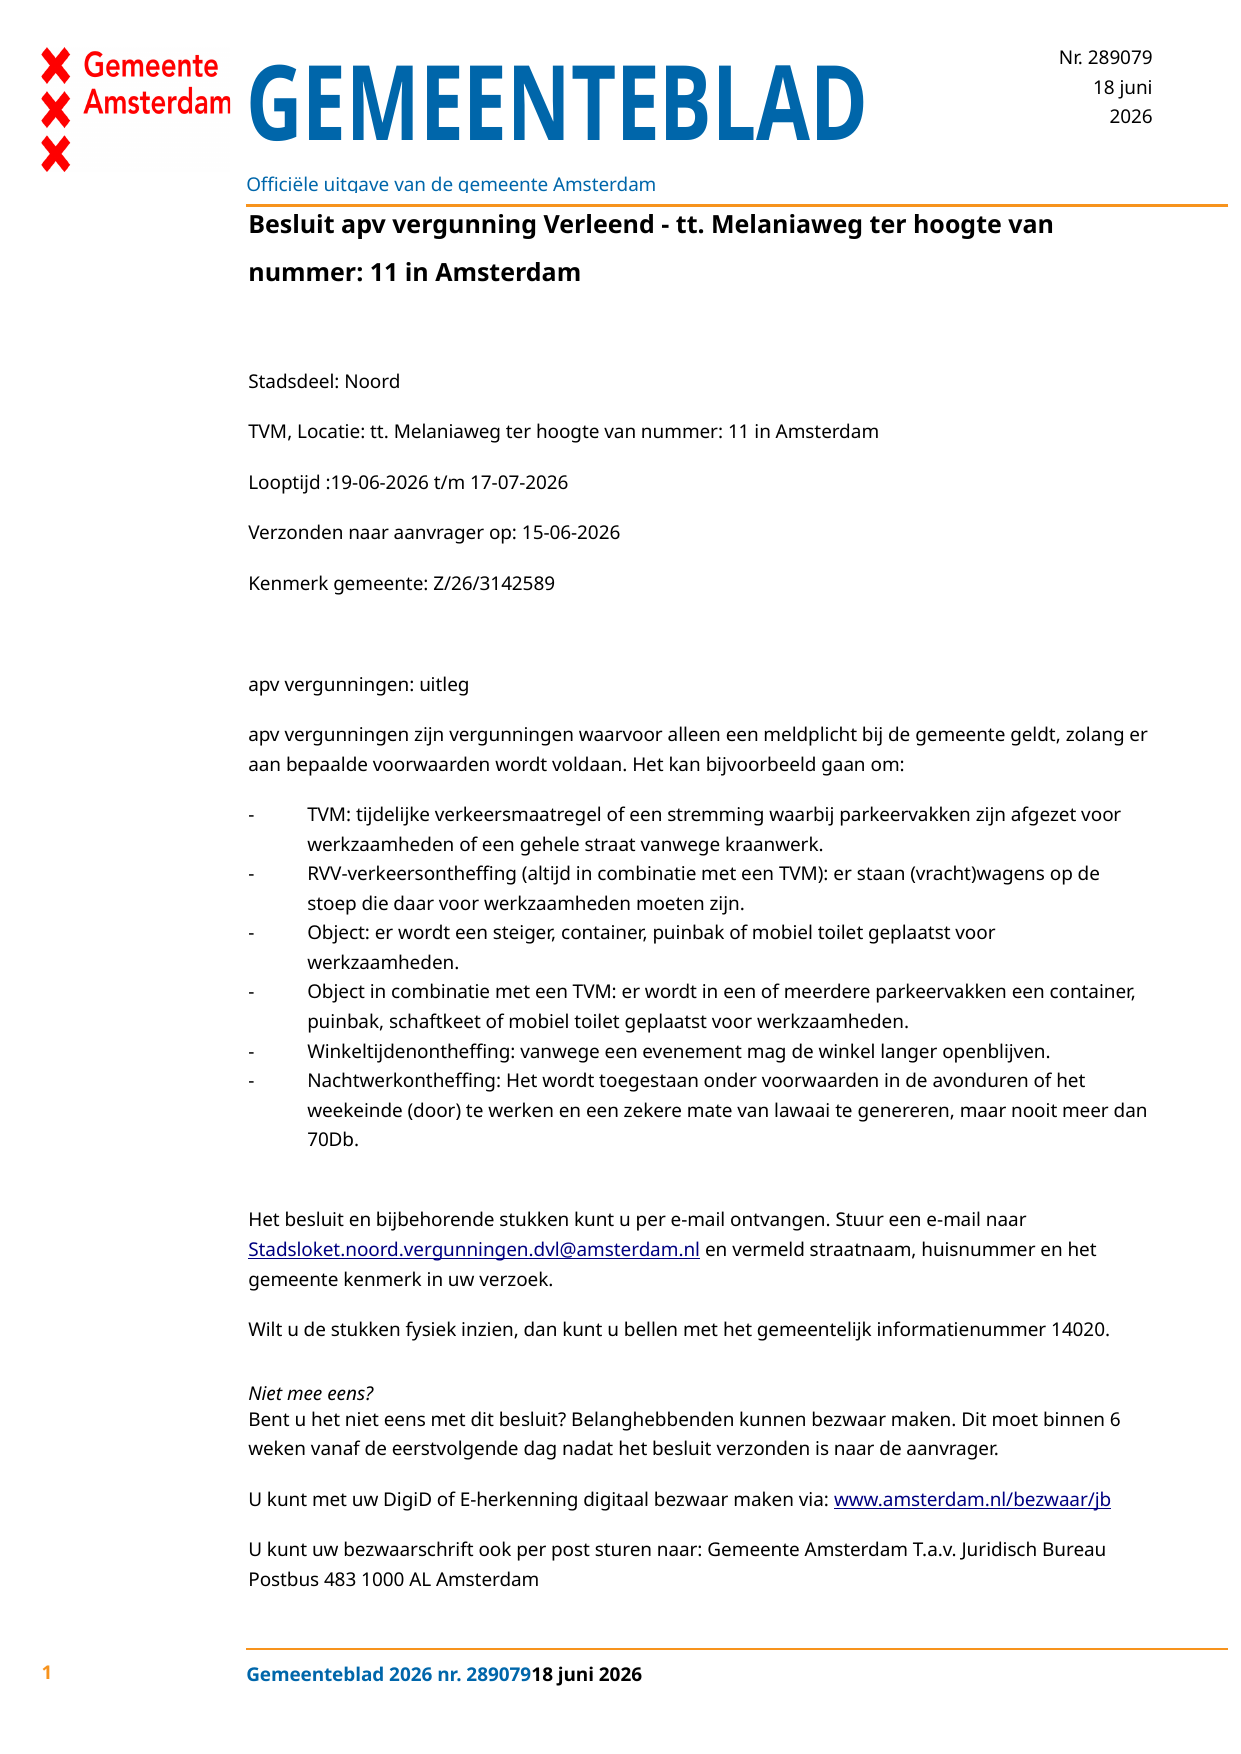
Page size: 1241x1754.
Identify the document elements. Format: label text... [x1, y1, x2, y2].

list Nachtwerkontheffing: Het wordt toegestaan onder voorwaarden in de avonduren of het weekeinde (door) te werken en een zekere mate van lawaai te genereren, maar nooit meer dan 70Db. [248, 1067, 1152, 1152]
text apv vergunningen zijn vergunningen waarvoor alleen een meldplicht bij de gemeente geldt, zolang er aan bepaalde voorwaarden wordt voldaan. Het kan bijvoorbeeld gaan om: [248, 721, 1152, 777]
text U kunt uw bezwaarschrift ook per post sturen naar: Gemeente Amsterdam T.a.v. Juridisch Bureau Postbus 483 1000 AL Amsterdam [248, 1536, 1152, 1592]
text Bent u het niet eens met dit besluit? Belanghebbenden kunnen bezwaar maken. Dit moet binnen 6 weken vanaf de eerstvolgende dag nadat het besluit verzonden is naar de aanvrager. [248, 1406, 1152, 1461]
list Winkeltijdenontheffing: vanwege een evenement mag de winkel langer openblijven. [248, 1038, 1152, 1064]
picture [41, 47, 231, 172]
text Het besluit en bijbehorende stukken kunt u per e-mail ontvangen. Stuur een e-mail naar Stadsloket.noord.vergunningen.dvl@amsterdam.nl en vermeld straatnaam, huisnummer en het gemeente kenmerk in uw verzoek. [248, 1207, 1152, 1292]
text Kenmerk gemeente: Z/26/3142589 [248, 570, 1152, 596]
text Niet mee eens? [248, 1380, 1152, 1406]
text apv vergunningen: uitleg [248, 671, 1152, 697]
text U kunt met uw DigiD of E-herkenning digitaal bezwaar maken via: www.amsterdam.nl/bezwaar/jb [248, 1486, 1152, 1512]
text Wilt u de stukken fysiek inzien, dan kunt u bellen met het gemeentelijk informatienummer 14020. [248, 1316, 1152, 1342]
text Stadsdeel: Noord [248, 368, 1152, 394]
list RVV-verkeersontheffing (altijd in combinatie met een TVM): er staan (vracht)wagens op de stoep die daar voor werkzaamheden moeten zijn. [248, 860, 1152, 916]
text Looptijd :19-06-2026 t/m 17-07-2026 [248, 469, 1152, 495]
text TVM, Locatie: tt. Melaniaweg ter hoogte van nummer: 11 in Amsterdam [248, 419, 1152, 444]
text Verzonden naar aanvrager op: 15-06-2026 [248, 519, 1152, 545]
text Besluit apv vergunning Verleend - tt. Melaniaweg ter hoogte van nummer: 11 in Amsterdam [248, 207, 1152, 288]
list TVM: tijdelijke verkeersmaatregel of een stremming waarbij parkeervakken zijn afgezet voor werkzaamheden of een gehele straat vanwege kraanwerk. [248, 801, 1152, 857]
list Object in combinatie met een TVM: er wordt in een of meerdere parkeervakken een container, puinbak, schaftkeet of mobiel toilet geplaatst voor werkzaamheden. [248, 979, 1152, 1034]
list Object: er wordt een steiger, container, puinbak of mobiel toilet geplaatst voor werkzaamheden. [248, 919, 1152, 975]
